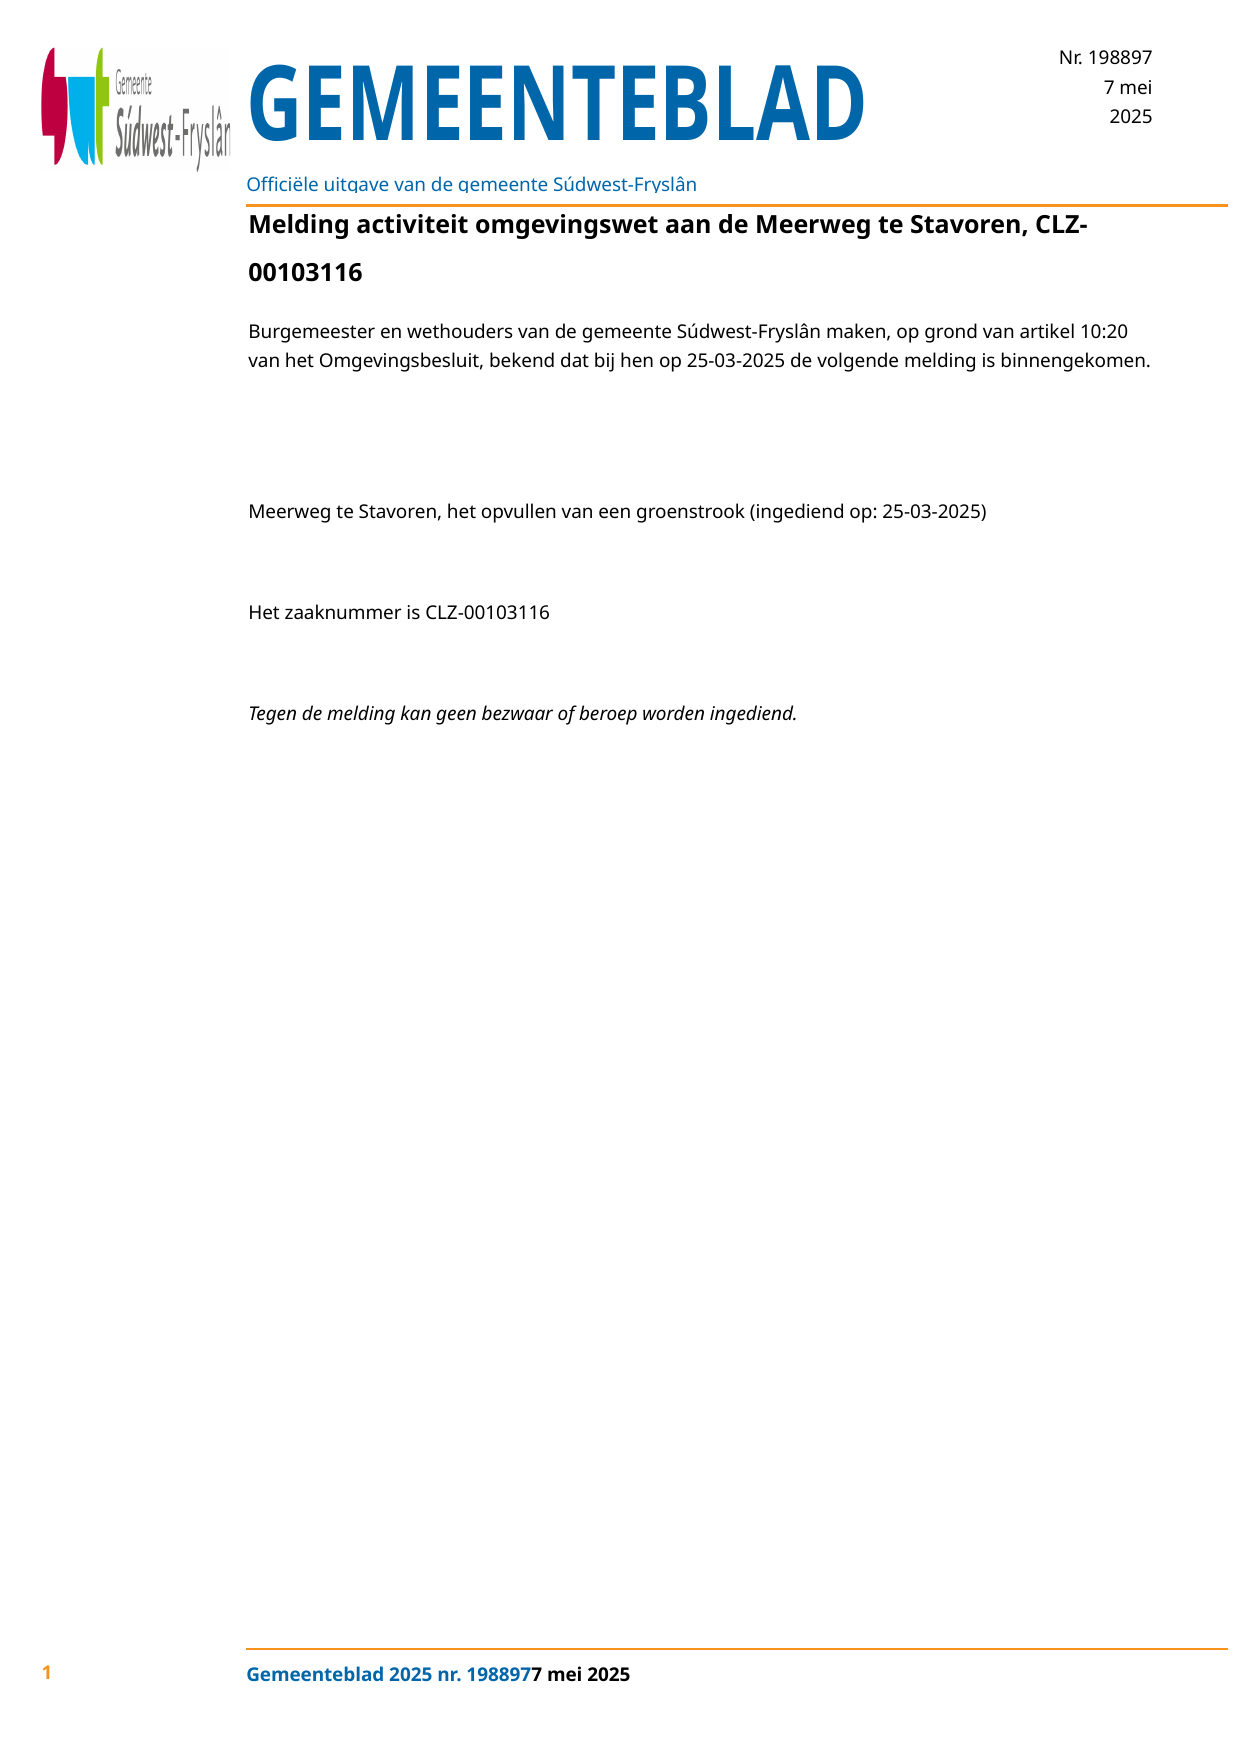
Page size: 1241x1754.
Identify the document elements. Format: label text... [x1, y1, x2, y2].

picture [41, 47, 231, 172]
text Tegen de melding kan geen bezwaar of beroep worden ingediend. [248, 700, 1152, 726]
text Burgemeester en wethouders van de gemeente Súdwest-Fryslân maken, op grond van artikel 10:20 van het Omgevingsbesluit, bekend dat bij hen op 25-03-2025 de volgende melding is binnengekomen. [248, 318, 1152, 373]
text Meerweg te Stavoren, het opvullen van een groenstrook (ingediend op: 25-03-2025) [248, 499, 1152, 524]
text Het zaaknummer is CLZ-00103116 [248, 599, 1152, 625]
text Melding activiteit omgevingswet aan de Meerweg te Stavoren, CLZ-00103116 [248, 207, 1152, 288]
